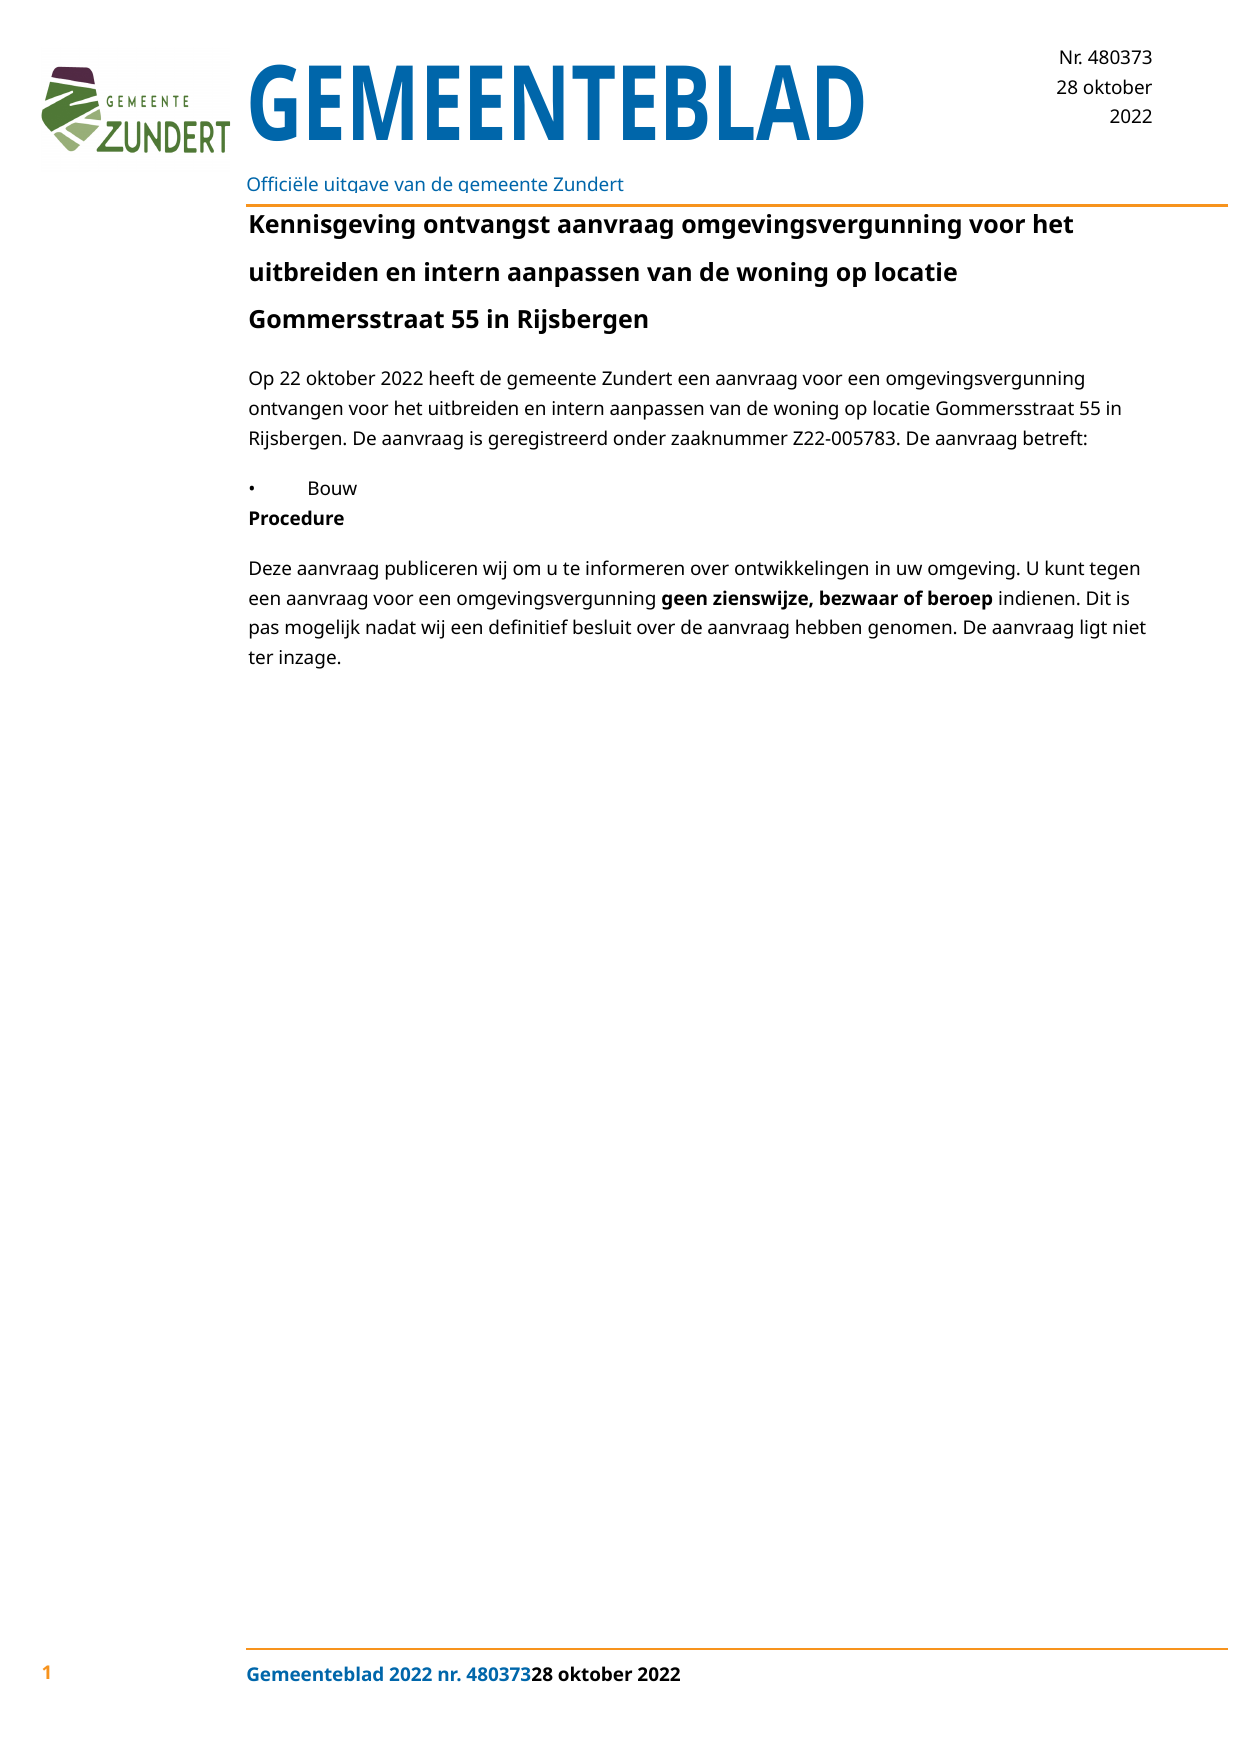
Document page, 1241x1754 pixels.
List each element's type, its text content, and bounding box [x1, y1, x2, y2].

picture [41, 47, 231, 172]
text Kennisgeving ontvangst aanvraag omgevingsvergunning voor het uitbreiden en intern aanpassen van de woning op locatie Gommersstraat 55 in Rijsbergen [248, 207, 1152, 336]
text Deze aanvraag publiceren wij om u te informeren over ontwikkelingen in uw omgeving. U kunt tegen een aanvraag voor een omgevingsvergunning geen zienswijze, bezwaar of beroep indienen. Dit is pas mogelijk nadat wij een definitief besluit over de aanvraag hebben genomen. De aanvraag ligt niet ter inzage. [248, 555, 1152, 669]
text Op 22 oktober 2022 heeft de gemeente Zundert een aanvraag voor een omgevingsvergunning ontvangen voor het uitbreiden en intern aanpassen van de woning op locatie Gommersstraat 55 in Rijsbergen. De aanvraag is geregistreerd onder zaaknummer Z22-005783. De aanvraag betreft: [248, 366, 1152, 450]
list Bouw [248, 475, 1152, 501]
text Procedure [248, 505, 1152, 530]
